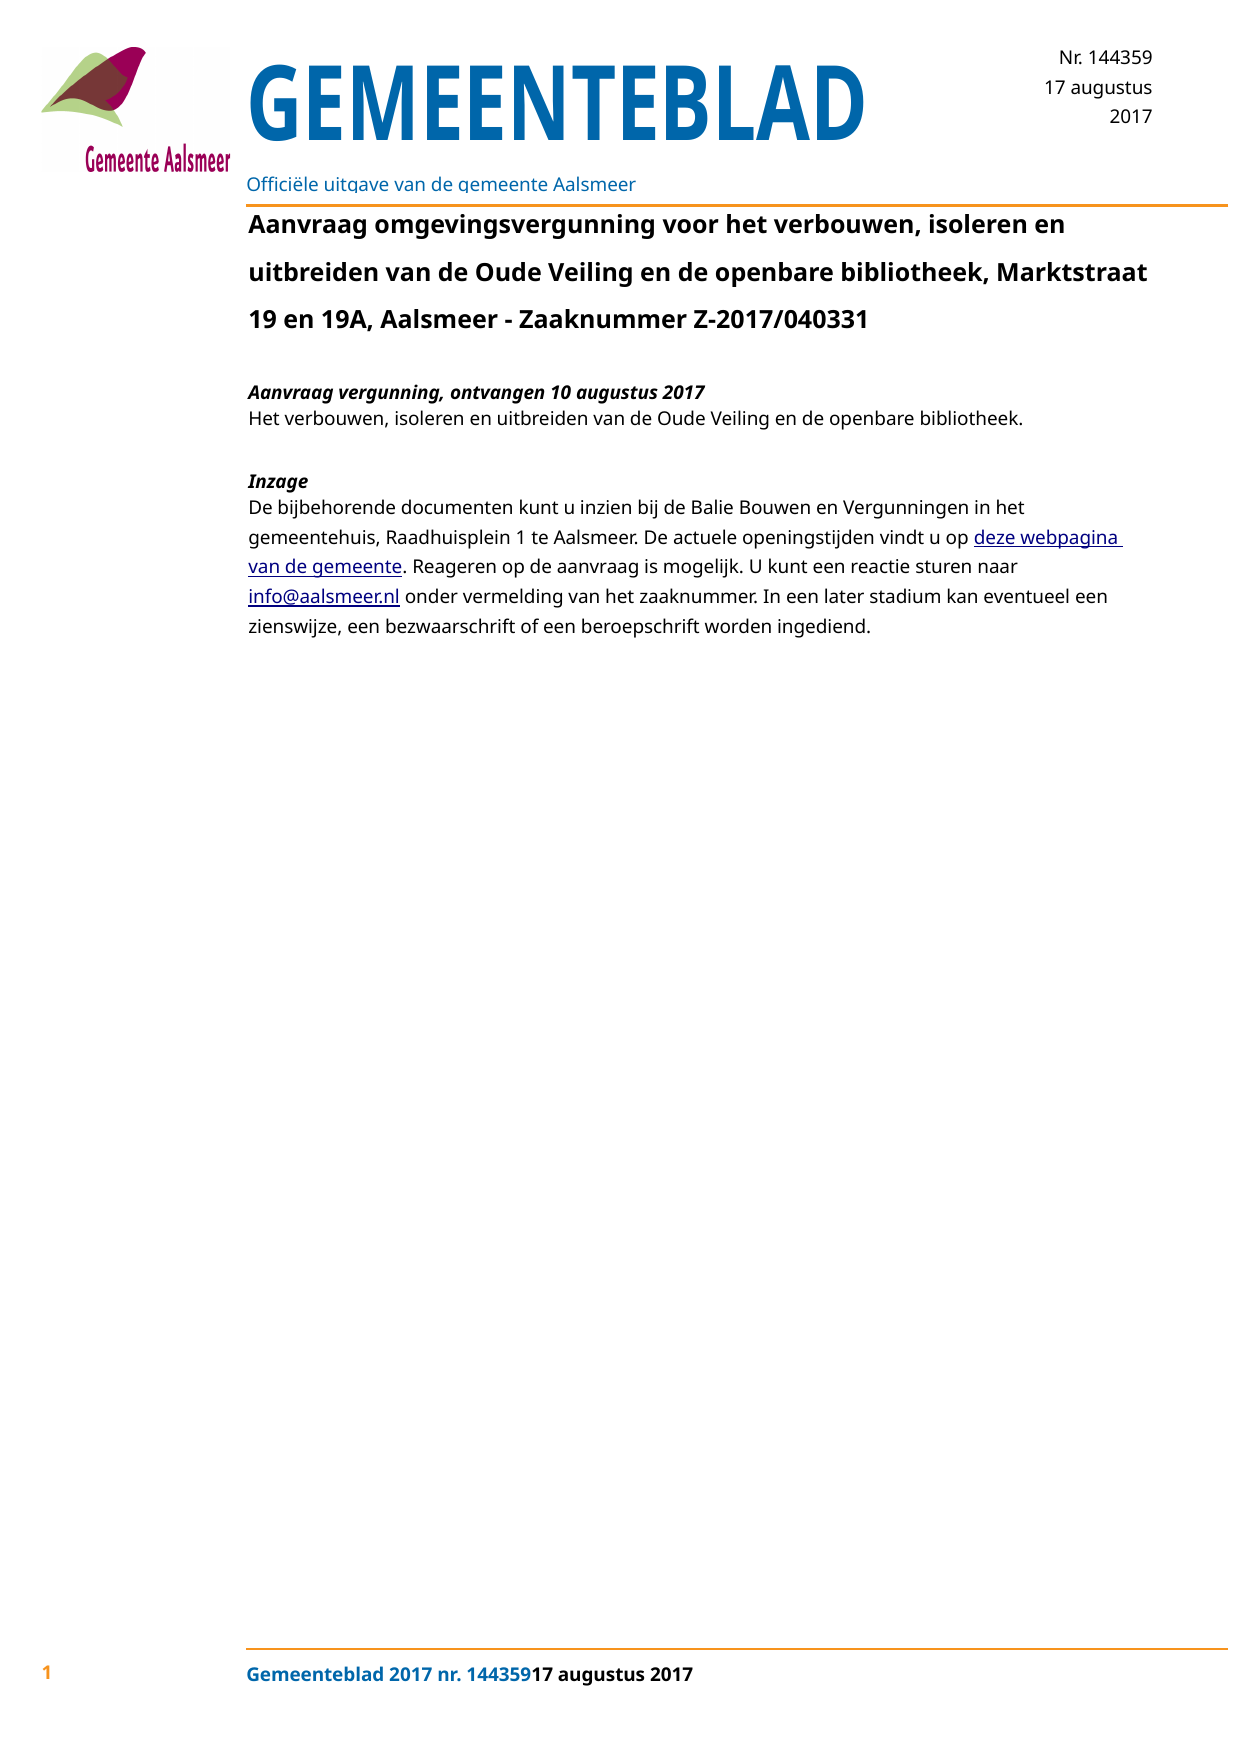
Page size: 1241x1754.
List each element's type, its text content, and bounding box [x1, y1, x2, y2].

text Aanvraag vergunning, ontvangen 10 augustus 2017 [248, 379, 1152, 405]
text De bijbehorende documenten kunt u inzien bij de Balie Bouwen en Vergunningen in het gemeentehuis, Raadhuisplein 1 te Aalsmeer. De actuele openingstijden vindt u op deze webpagina van de gemeente. Reageren op de aanvraag is mogelijk. U kunt een reactie sturen naar info@aalsmeer.nl onder vermelding van het zaaknummer. In een later stadium kan eventueel een zienswijze, een bezwaarschrift of een beroepschrift worden ingediend. [248, 494, 1152, 638]
picture [41, 47, 231, 172]
text Het verbouwen, isoleren en uitbreiden van de Oude Veiling en de openbare bibliotheek. [248, 405, 1152, 431]
text Aanvraag omgevingsvergunning voor het verbouwen, isoleren en uitbreiden van de Oude Veiling en de openbare bibliotheek, Marktstraat 19 en 19A, Aalsmeer - Zaaknummer Z-2017/040331 [248, 207, 1152, 336]
text ​ [248, 663, 1152, 689]
text Inzage [248, 469, 1152, 494]
